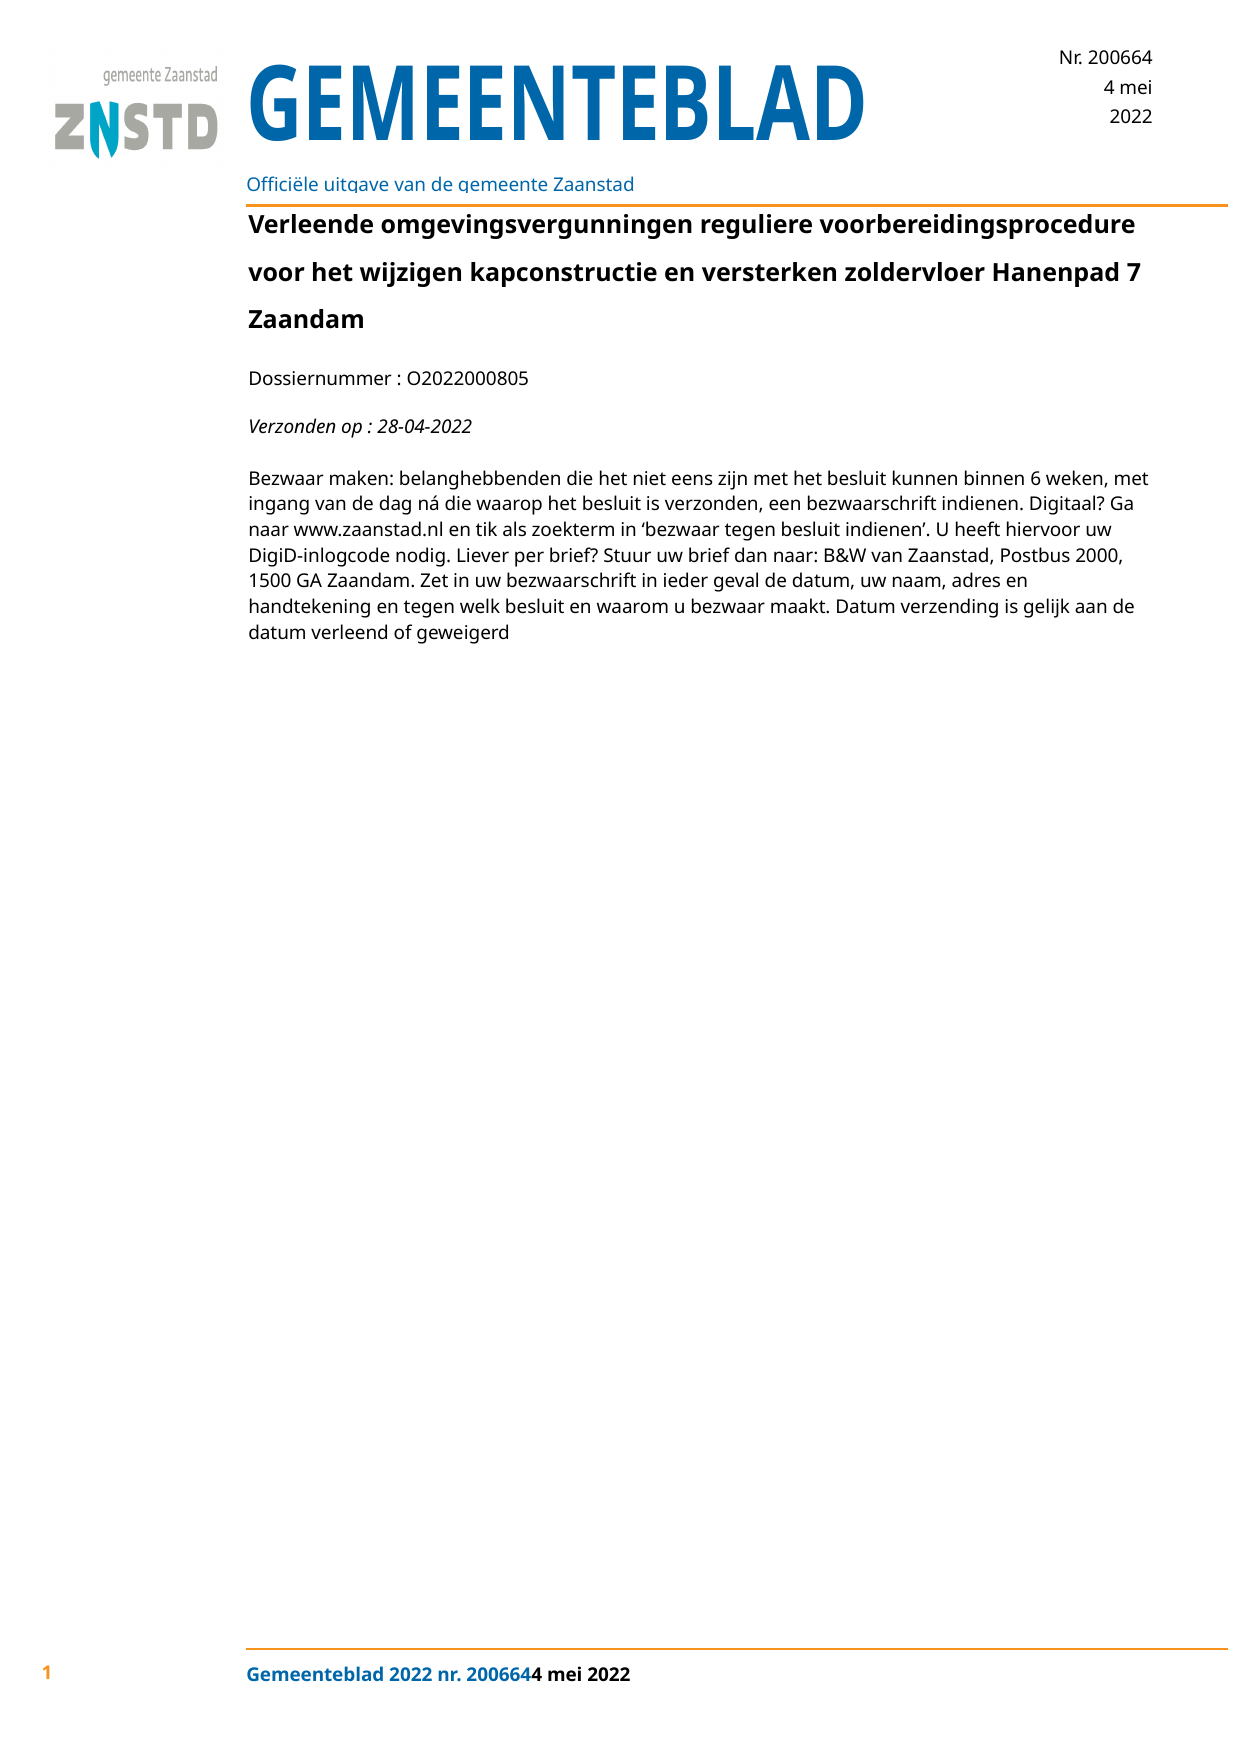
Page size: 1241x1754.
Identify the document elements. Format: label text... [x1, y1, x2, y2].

picture [41, 47, 231, 172]
text Dossiernummer : O2022000805 [248, 366, 1152, 391]
text Bezwaar maken: belanghebbenden die het niet eens zijn met het besluit kunnen binnen 6 weken, met ingang van de dag ná die waarop het besluit is verzonden, een bezwaarschrift indienen. Digitaal? Ga naar www.zaanstad.nl en tik als zoekterm in ‘bezwaar tegen besluit indienen’. U heeft hiervoor uw DigiD-inlogcode nodig. Liever per brief? Stuur uw brief dan naar: B&W van Zaanstad, Postbus 2000, 1500 GA Zaandam. Zet in uw bezwaarschrift in ieder geval de datum, uw naam, adres en handtekening en tegen welk besluit en waarom u bezwaar maakt. Datum verzending is gelijk aan de datum verleend of geweigerd [248, 465, 1152, 645]
text Verzonden op : 28-04-2022 [248, 413, 1152, 439]
text Verleende omgevingsvergunningen reguliere voorbereidingsprocedure voor het wijzigen kapconstructie en versterken zoldervloer Hanenpad 7 Zaandam [248, 207, 1152, 336]
